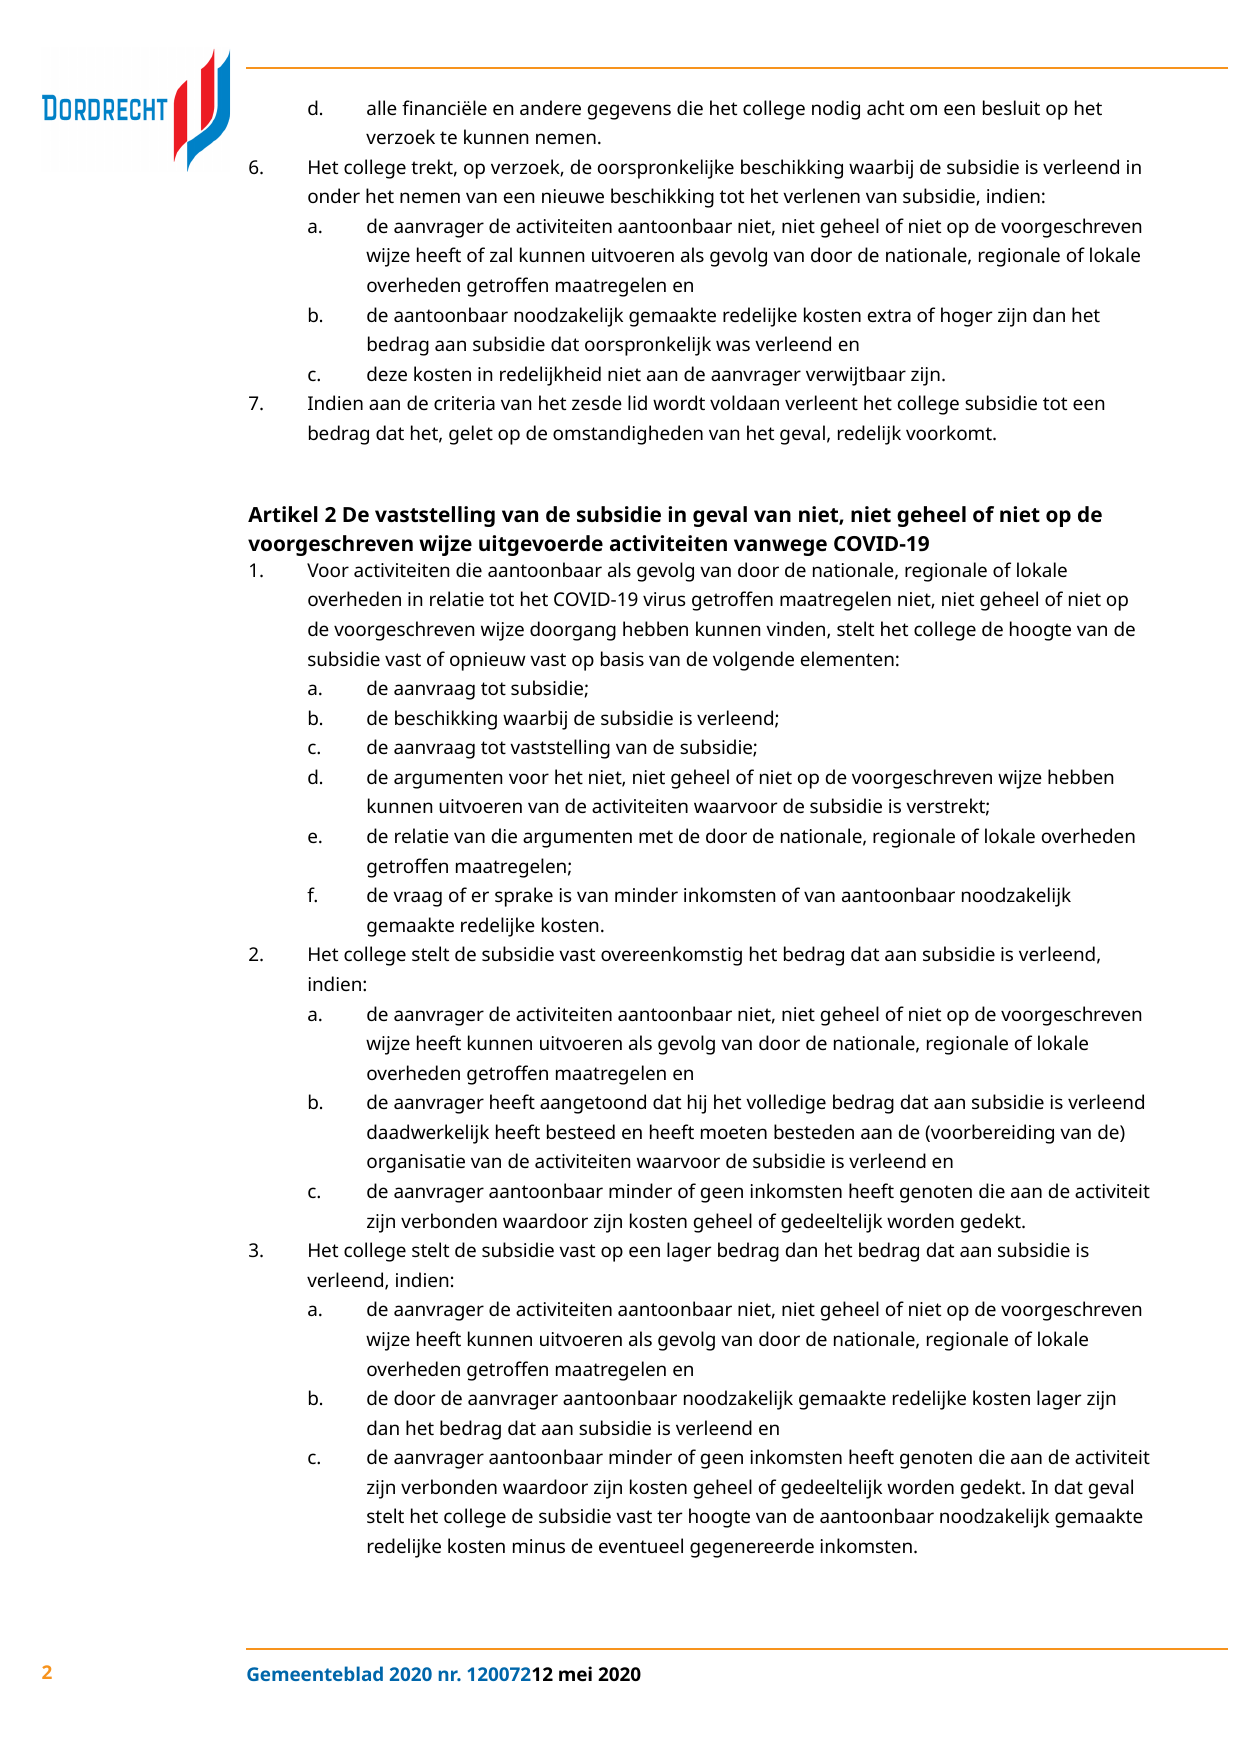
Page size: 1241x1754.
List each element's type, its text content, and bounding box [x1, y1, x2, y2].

list de aanvrager de activiteiten aantoonbaar niet, niet geheel of niet op de voorgeschreven wijze heeft kunnen uitvoeren als gevolg van door de nationale, regionale of lokale overheden getroffen maatregelen en [307, 1001, 1152, 1086]
list de vraag of er sprake is van minder inkomsten of van aantoonbaar noodzakelijk gemaakte redelijke kosten. [307, 882, 1152, 938]
list alle financiële en andere gegevens die het college nodig acht om een besluit op het verzoek te kunnen nemen. [307, 95, 1152, 150]
list deze kosten in redelijkheid niet aan de aanvrager verwijtbaar zijn. [307, 361, 1152, 387]
list de aanvrager de activiteiten aantoonbaar niet, niet geheel of niet op de voorgeschreven wijze heeft kunnen uitvoeren als gevolg van door de nationale, regionale of lokale overheden getroffen maatregelen en [307, 1297, 1152, 1382]
text Artikel 2 De vaststelling van de subsidie in geval van niet, niet geheel of niet op de voorgeschreven wijze uitgevoerde activiteiten vanwege COVID-19 [248, 500, 1152, 557]
list Het college stelt de subsidie vast op een lager bedrag dan het bedrag dat aan subsidie is verleend, indien: [248, 1237, 1152, 1293]
list de aanvrager aantoonbaar minder of geen inkomsten heeft genoten die aan de activiteit zijn verbonden waardoor zijn kosten geheel of gedeeltelijk worden gedekt. In dat geval stelt het college de subsidie vast ter hoogte van de aantoonbaar noodzakelijk gemaakte redelijke kosten minus de eventueel gegenereerde inkomsten. [307, 1444, 1152, 1559]
list Het college trekt, op verzoek, de oorspronkelijke beschikking waarbij de subsidie is verleend in onder het nemen van een nieuwe beschikking tot het verlenen van subsidie, indien: [248, 154, 1152, 209]
list de aanvraag tot vaststelling van de subsidie; [307, 734, 1152, 760]
list de aanvrager heeft aangetoond dat hij het volledige bedrag dat aan subsidie is verleend daadwerkelijk heeft besteed en heeft moeten besteden aan de (voorbereiding van de) organisatie van de activiteiten waarvoor de subsidie is verleend en [307, 1089, 1152, 1174]
list de door de aanvrager aantoonbaar noodzakelijk gemaakte redelijke kosten lager zijn dan het bedrag dat aan subsidie is verleend en [307, 1385, 1152, 1441]
list de aanvrager de activiteiten aantoonbaar niet, niet geheel of niet op de voorgeschreven wijze heeft of zal kunnen uitvoeren als gevolg van door de nationale, regionale of lokale overheden getroffen maatregelen en [307, 213, 1152, 298]
list de argumenten voor het niet, niet geheel of niet op de voorgeschreven wijze hebben kunnen uitvoeren van de activiteiten waarvoor de subsidie is verstrekt; [307, 764, 1152, 819]
picture [41, 47, 231, 172]
list Indien aan de criteria van het zesde lid wordt voldaan verleent het college subsidie tot een bedrag dat het, gelet op de omstandigheden van het geval, redelijk voorkomt. [248, 391, 1152, 446]
list de aanvrager aantoonbaar minder of geen inkomsten heeft genoten die aan de activiteit zijn verbonden waardoor zijn kosten geheel of gedeeltelijk worden gedekt. [307, 1178, 1152, 1234]
list de aantoonbaar noodzakelijk gemaakte redelijke kosten extra of hoger zijn dan het bedrag aan subsidie dat oorspronkelijk was verleend en [307, 302, 1152, 357]
list Het college stelt de subsidie vast overeenkomstig het bedrag dat aan subsidie is verleend, indien: [248, 942, 1152, 997]
list Voor activiteiten die aantoonbaar als gevolg van door de nationale, regionale of lokale overheden in relatie tot het COVID-19 virus getroffen maatregelen niet, niet geheel of niet op de voorgeschreven wijze doorgang hebben kunnen vinden, stelt het college de hoogte van de subsidie vast of opnieuw vast op basis van de volgende elementen: [248, 557, 1152, 672]
list de relatie van die argumenten met de door de nationale, regionale of lokale overheden getroffen maatregelen; [307, 823, 1152, 879]
list de beschikking waarbij de subsidie is verleend; [307, 705, 1152, 731]
list de aanvraag tot subsidie; [307, 675, 1152, 701]
